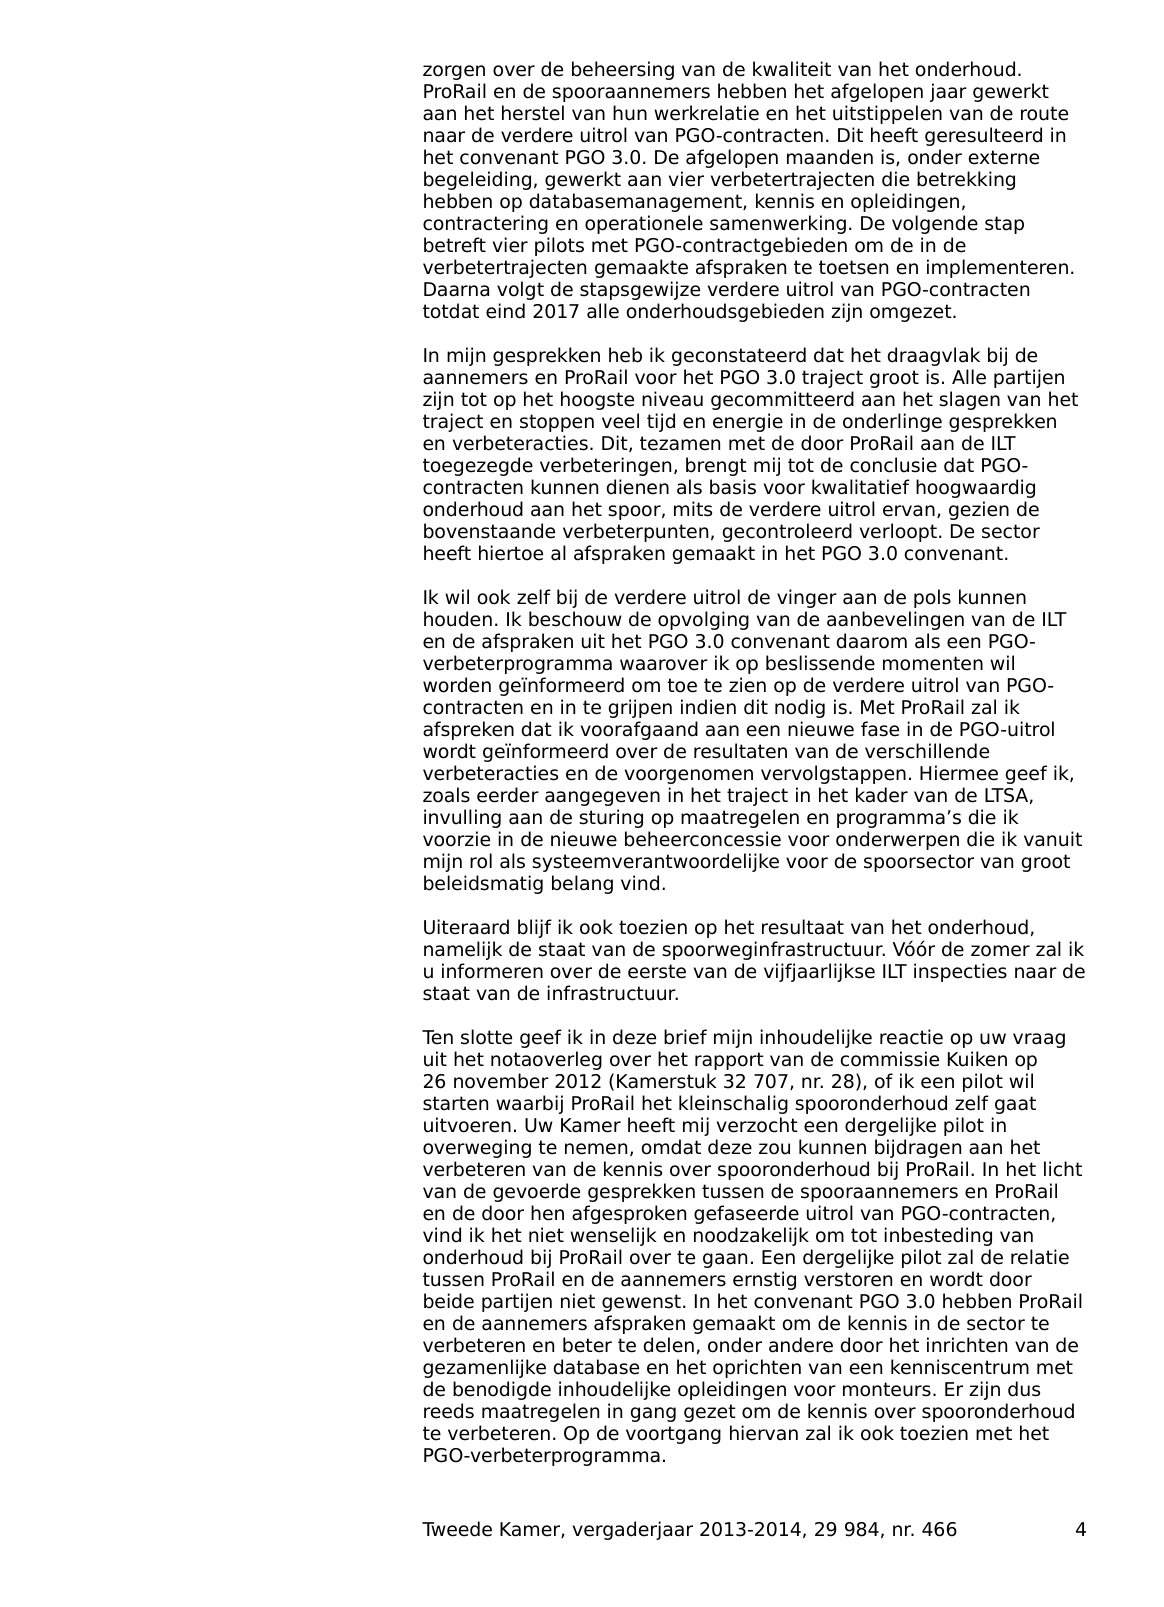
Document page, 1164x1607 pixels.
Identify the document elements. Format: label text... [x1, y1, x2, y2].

text In mijn gesprekken heb ik geconstateerd dat het draagvlak bij de aannemers en ProRail voor het PGO 3.0 traject groot is. Alle partijen zijn tot op het hoogste niveau gecommitteerd aan het slagen van het traject en stoppen veel tijd en energie in de onderlinge gesprekken en verbeteracties. Dit, tezamen met de door ProRail aan de ILT toegezegde verbeteringen, brengt mij tot de conclusie dat PGO-contracten kunnen dienen als basis voor kwalitatief hoogwaardig onderhoud aan het spoor, mits de verdere uitrol ervan, gezien de bovenstaande verbeterpunten, gecontroleerd verloopt. De sector heeft hiertoe al afspraken gemaakt in het PGO 3.0 convenant. [422, 345, 1087, 565]
text Uiteraard blijf ik ook toezien op het resultaat van het onderhoud, namelijk de staat van de spoorweginfrastructuur. Vóór de zomer zal ik u informeren over de eerste van de vijfjaarlijkse ILT inspecties naar de staat van de infrastructuur. [422, 917, 1087, 1005]
text Ten slotte geef ik in deze brief mijn inhoudelijke reactie op uw vraag uit het notaoverleg over het rapport van de commissie Kuiken op 26 november 2012 (Kamerstuk 32 707, nr. 28), of ik een pilot wil starten waarbij ProRail het kleinschalig spooronderhoud zelf gaat uitvoeren. Uw Kamer heeft mij verzocht een dergelijke pilot in overweging te nemen, omdat deze zou kunnen bijdragen aan het verbeteren van de kennis over spooronderhoud bij ProRail. In het licht van de gevoerde gesprekken tussen de spooraannemers en ProRail en de door hen afgesproken gefaseerde uitrol van PGO-contracten, vind ik het niet wenselijk en noodzakelijk om tot inbesteding van onderhoud bij ProRail over te gaan. Een dergelijke pilot zal de relatie tussen ProRail en de aannemers ernstig verstoren en wordt door beide partijen niet gewenst. In het convenant PGO 3.0 hebben ProRail en de aannemers afspraken gemaakt om de kennis in de sector te verbeteren en beter te delen, onder andere door het inrichten van de gezamenlijke database en het oprichten van een kenniscentrum met de benodigde inhoudelijke opleidingen voor monteurs. Er zijn dus reeds maatregelen in gang gezet om de kennis over spooronderhoud te verbeteren. Op de voortgang hiervan zal ik ook toezien met het PGO-verbeterprogramma. [422, 1027, 1087, 1467]
text Ik wil ook zelf bij de verdere uitrol de vinger aan de pols kunnen houden. Ik beschouw de opvolging van de aanbevelingen van de ILT en de afspraken uit het PGO 3.0 convenant daarom als een PGO-verbeterprogramma waarover ik op beslissende momenten wil worden geïnformeerd om toe te zien op de verdere uitrol van PGO-contracten en in te grijpen indien dit nodig is. Met ProRail zal ik afspreken dat ik voorafgaand aan een nieuwe fase in de PGO-uitrol wordt geïnformeerd over de resultaten van de verschillende verbeteracties en de voorgenomen vervolgstappen. Hiermee geef ik, zoals eerder aangegeven in het traject in het kader van de LTSA, invulling aan de sturing op maatregelen en programma’s die ik voorzie in de nieuwe beheerconcessie voor onderwerpen die ik vanuit mijn rol als systeemverantwoordelijke voor de spoorsector van groot beleidsmatig belang vind. [422, 587, 1087, 895]
text zorgen over de beheersing van de kwaliteit van het onderhoud. ProRail en de spooraannemers hebben het afgelopen jaar gewerkt aan het herstel van hun werkrelatie en het uitstippelen van de route naar de verdere uitrol van PGO-contracten. Dit heeft geresulteerd in het convenant PGO 3.0. De afgelopen maanden is, onder externe begeleiding, gewerkt aan vier verbetertrajecten die betrekking hebben op databasemanagement, kennis en opleidingen, contractering en operationele samenwerking. De volgende stap betreft vier pilots met PGO-contractgebieden om de in de verbetertrajecten gemaakte afspraken te toetsen en implementeren. Daarna volgt de stapsgewijze verdere uitrol van PGO-contracten totdat eind 2017 alle onderhoudsgebieden zijn omgezet. [422, 59, 1087, 323]
